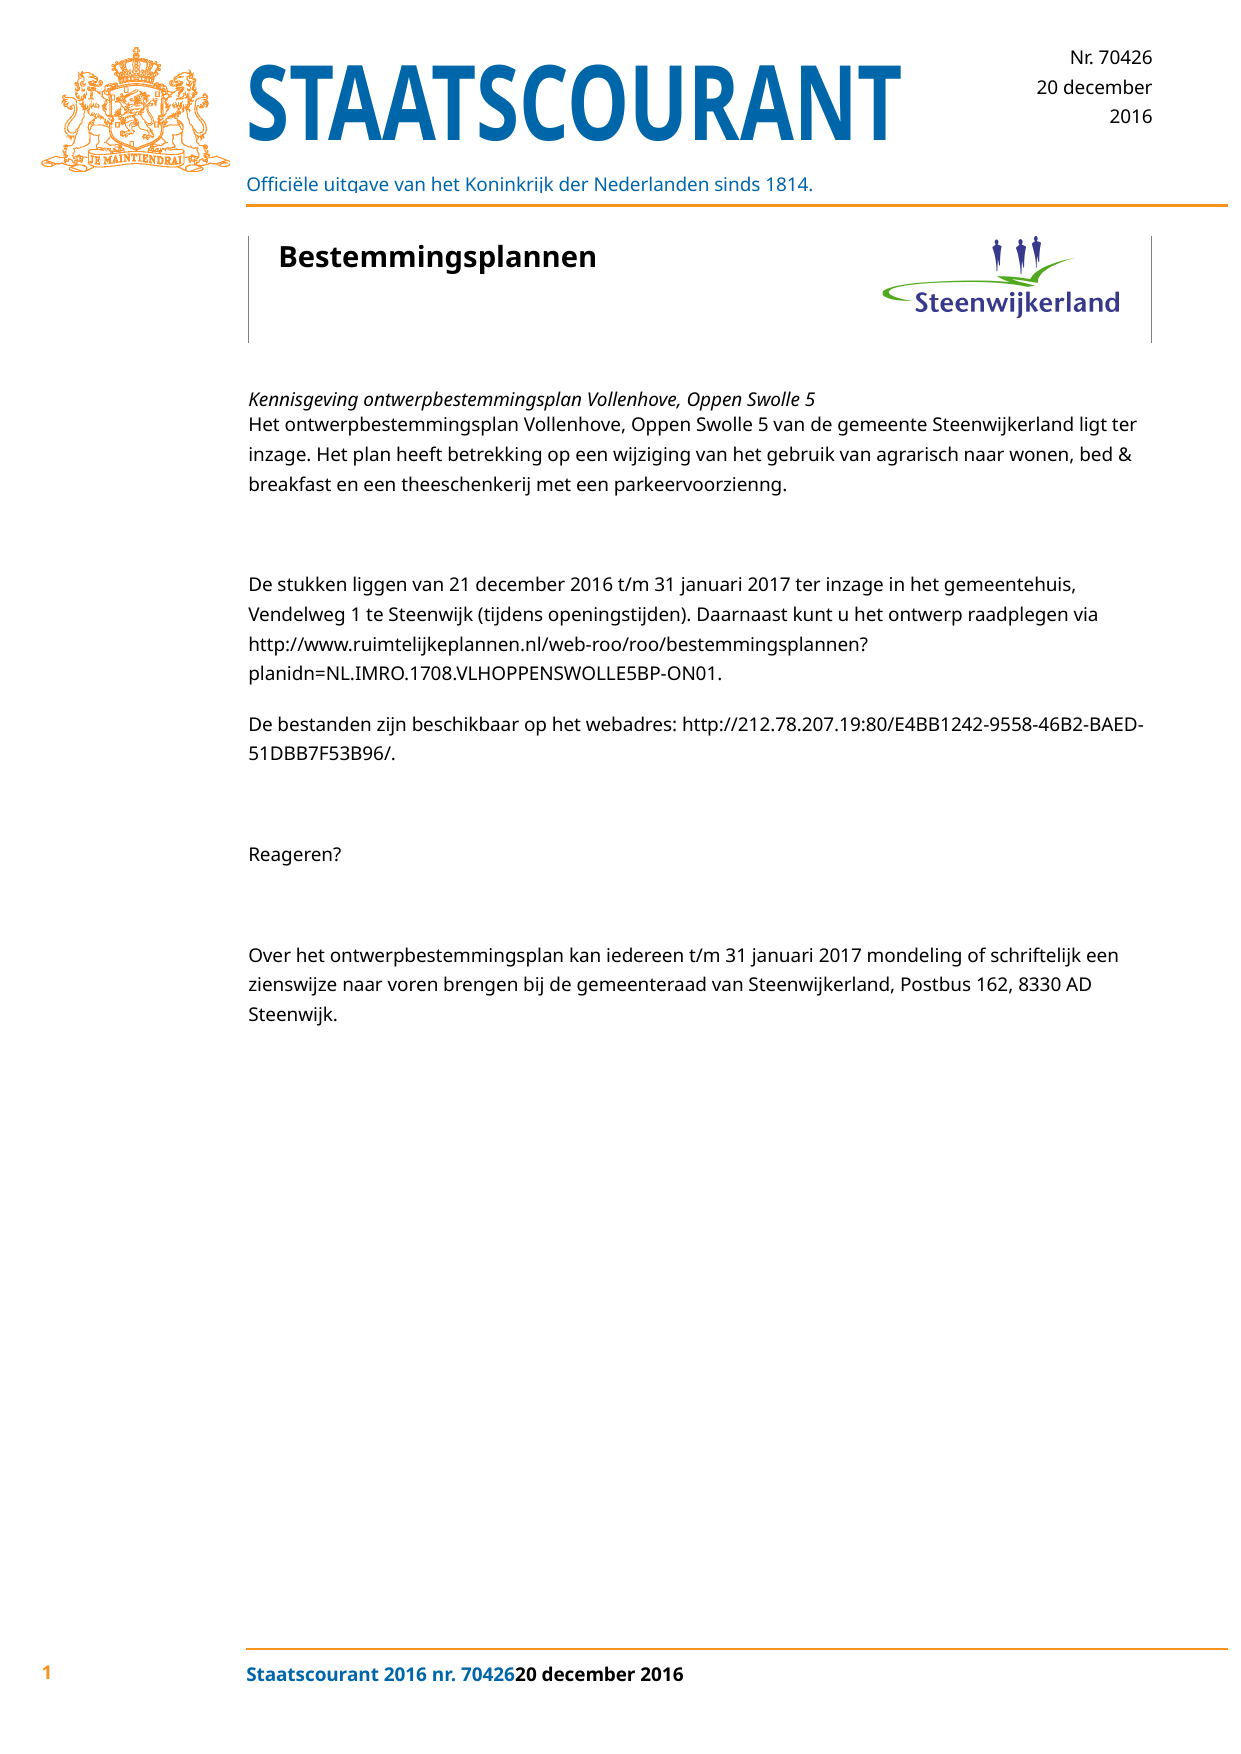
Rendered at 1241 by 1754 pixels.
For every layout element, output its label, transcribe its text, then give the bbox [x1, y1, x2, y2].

text De bestanden zijn beschikbaar op het webadres: http://212.78.207.19:80/E4BB1242-9558-46B2-BAED-51DBB7F53B96/. [248, 711, 1152, 766]
text De stukken liggen van 21 december 2016 t/m 31 januari 2017 ter inzage in het gemeentehuis, Vendelweg 1 te Steenwijk (tijdens openingstijden). Daarnaast kunt u het ontwerp raadplegen via http://www.ruimtelijkeplannen.nl/web-roo/roo/bestemmingsplannen?planidn=NL.IMRO.1708.VLHOPPENSWOLLE5BP-ON01. [248, 572, 1152, 686]
table_header [850, 236, 1151, 343]
table_header Bestemmingsplannen [249, 236, 850, 343]
text Het ontwerpbestemmingsplan Vollenhove, Oppen Swolle 5 van de gemeente Steenwijkerland ligt ter inzage. Het plan heeft betrekking op een wijziging van het gebruik van agrarisch naar wonen, bed & breakfast en een theeschenkerij met een parkeervoorzienng. [248, 412, 1152, 497]
text Over het ontwerpbestemmingsplan kan iedereen t/m 31 januari 2017 mondeling of schriftelijk een zienswijze naar voren brengen bij de gemeenteraad van Steenwijkerland, Postbus 162, 8330 AD Steenwijk. [248, 942, 1152, 1027]
picture [41, 47, 231, 172]
text Reageren? [248, 841, 1152, 867]
picture [882, 236, 1119, 318]
text Kennisgeving ontwerpbestemmingsplan Vollenhove, Oppen Swolle 5 [248, 386, 1152, 412]
